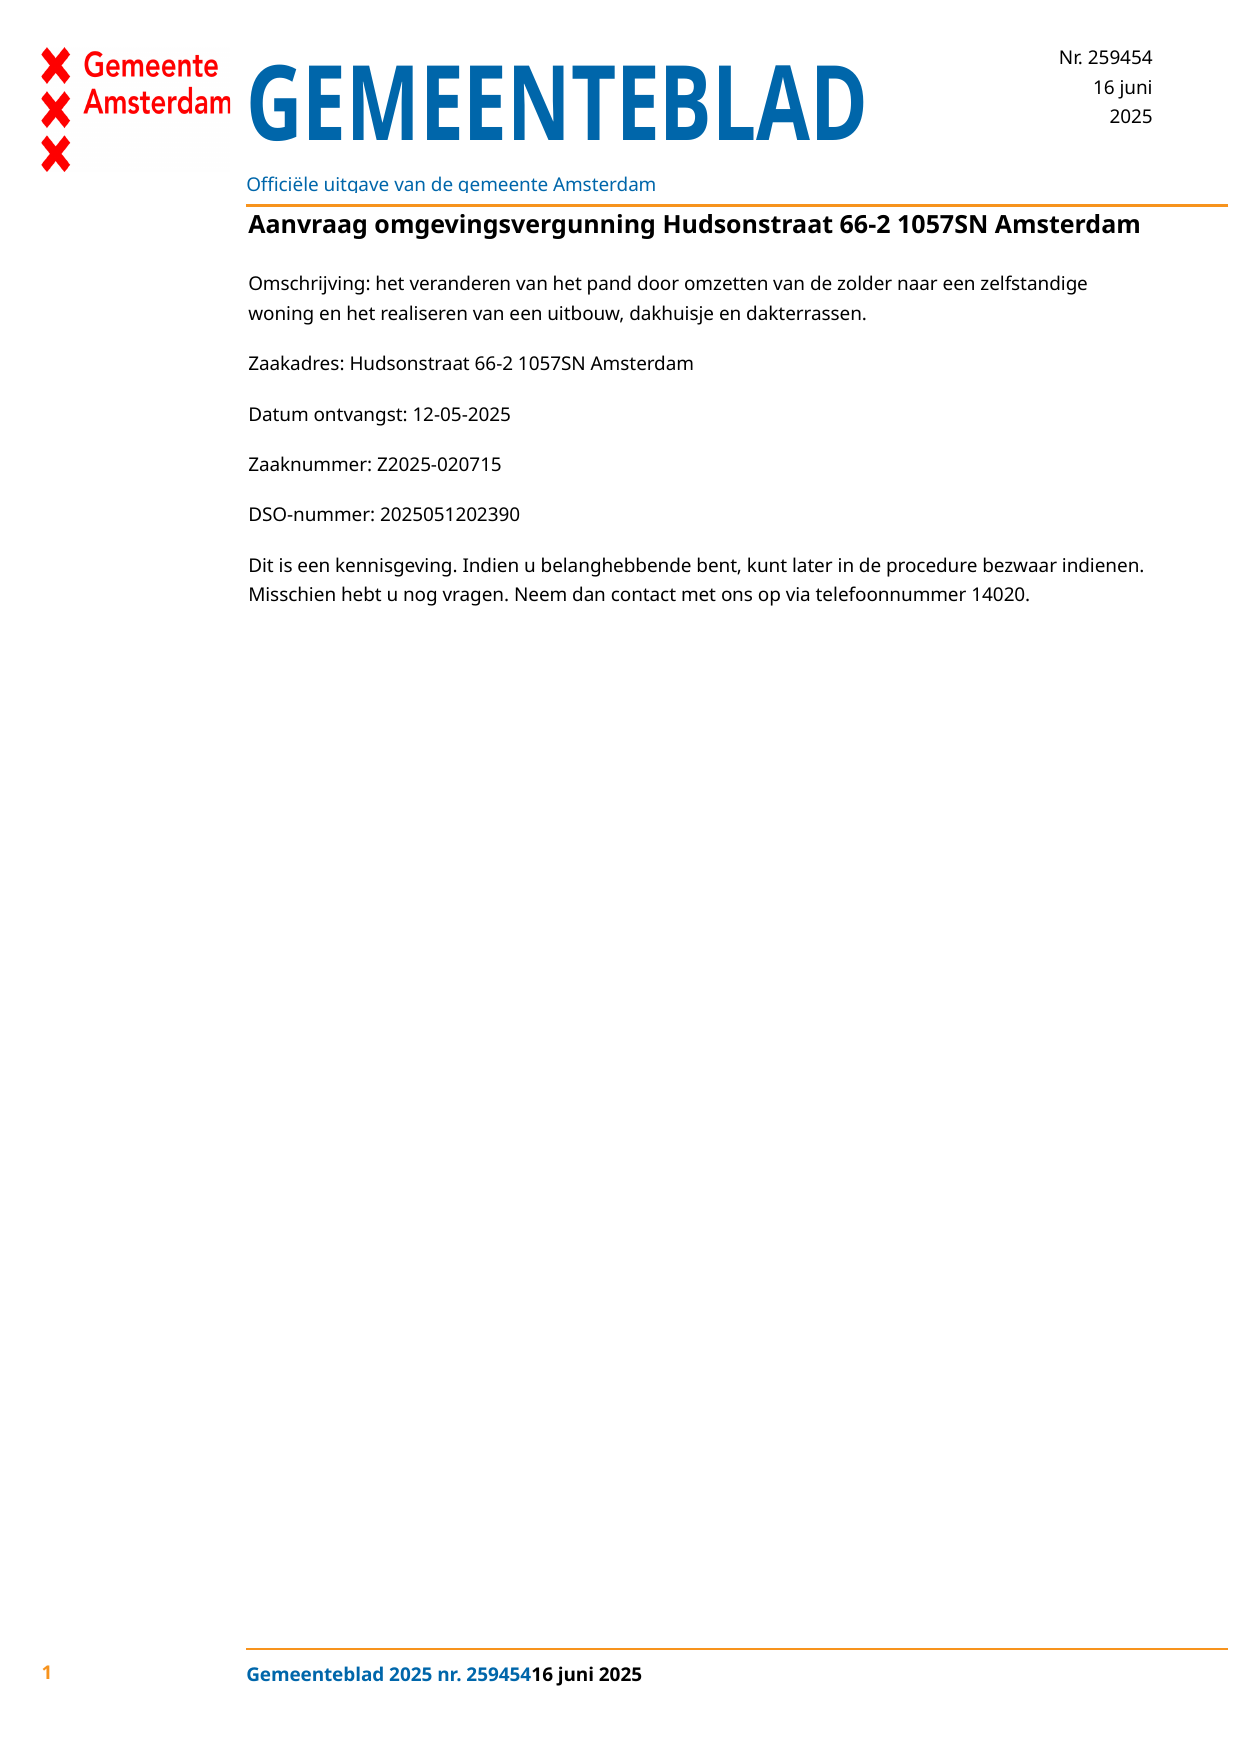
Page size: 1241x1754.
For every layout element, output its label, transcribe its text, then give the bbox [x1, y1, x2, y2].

text Zaaknummer: Z2025-020715 [248, 451, 1152, 477]
text Omschrijving: het veranderen van het pand door omzetten van de zolder naar een zelfstandige woning en het realiseren van een uitbouw, dakhuisje en dakterrassen. [248, 270, 1152, 326]
text Aanvraag omgevingsvergunning Hudsonstraat 66-2 1057SN Amsterdam [248, 207, 1152, 241]
text Dit is een kennisgeving. Indien u belanghebbende bent, kunt later in de procedure bezwaar indienen. Misschien hebt u nog vragen. Neem dan contact met ons op via telefoonnummer 14020. [248, 552, 1152, 607]
text DSO-nummer: 2025051202390 [248, 502, 1152, 527]
text Zaakadres: Hudsonstraat 66-2 1057SN Amsterdam [248, 350, 1152, 376]
picture [41, 47, 231, 172]
text Datum ontvangst: 12-05-2025 [248, 401, 1152, 426]
